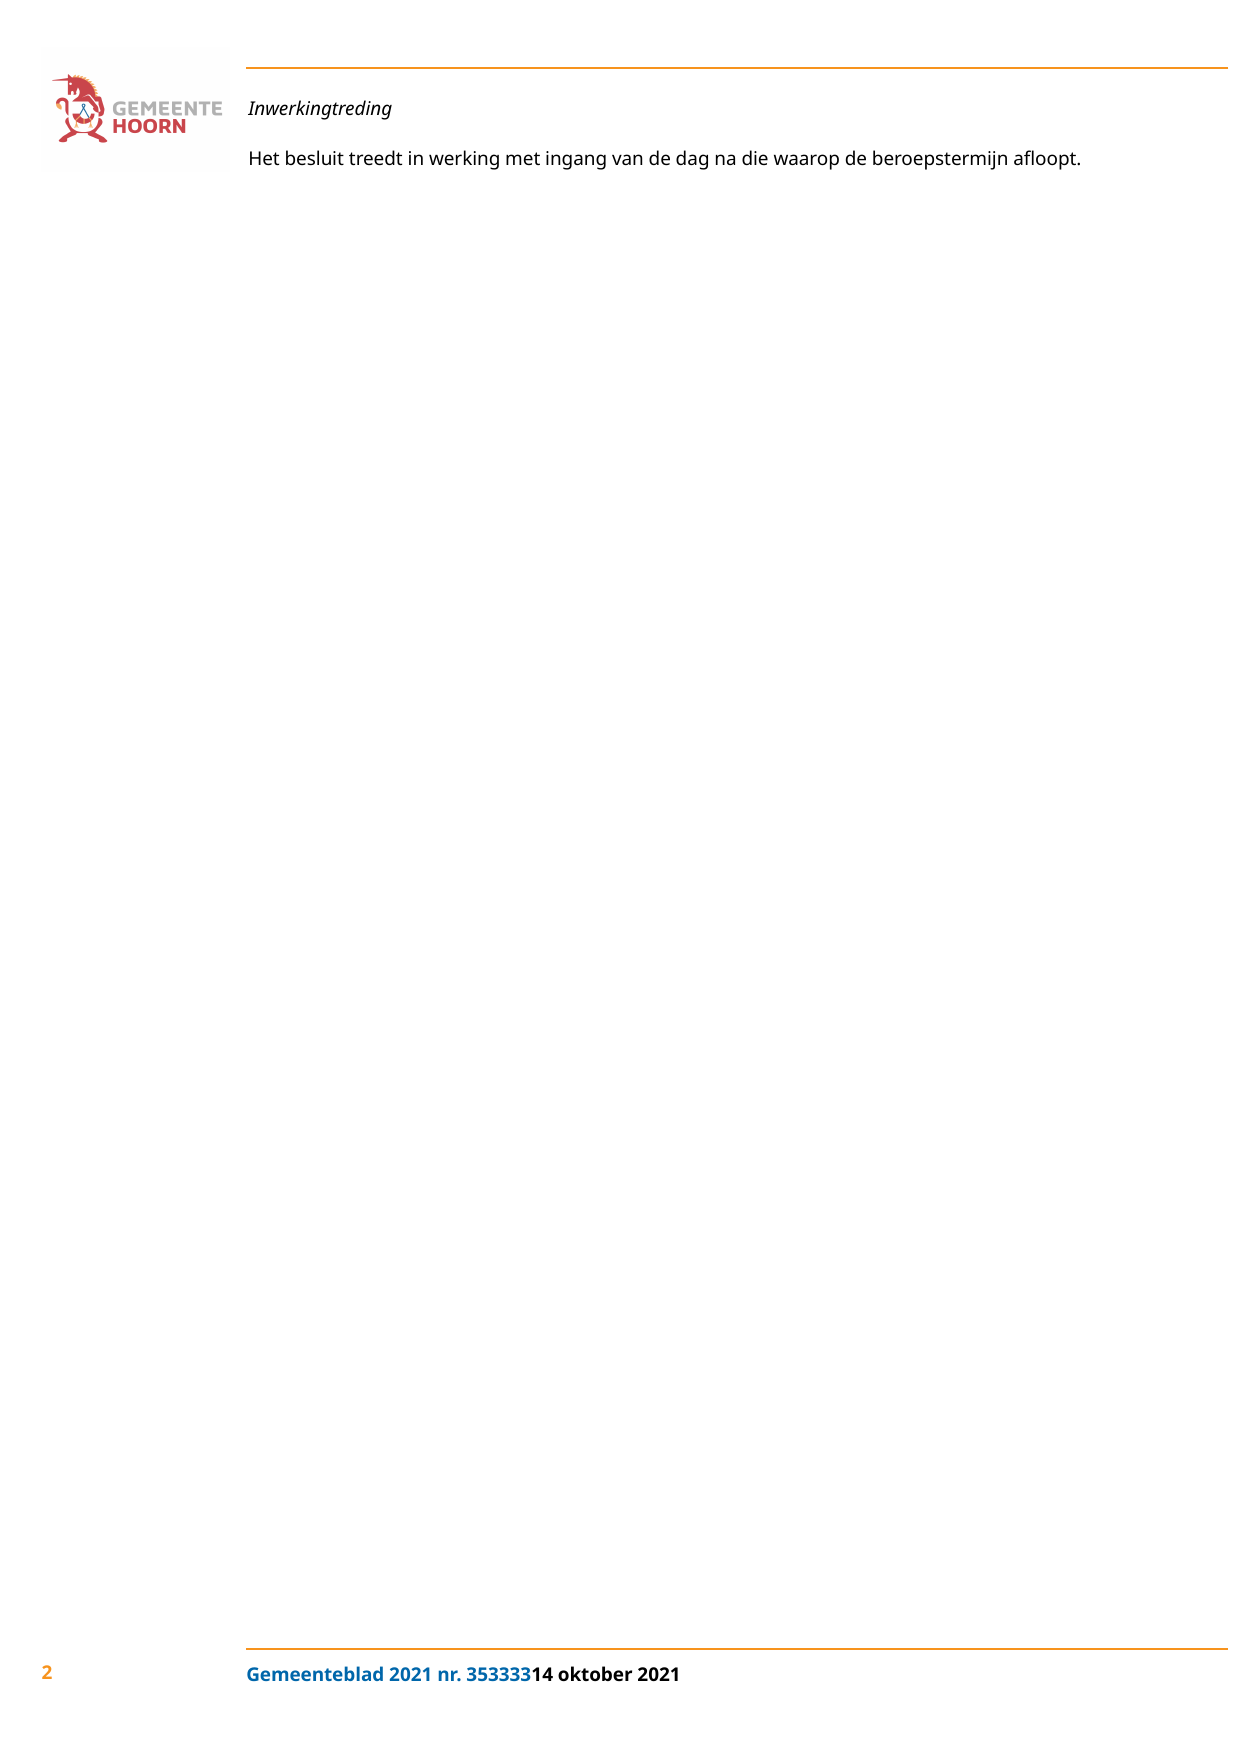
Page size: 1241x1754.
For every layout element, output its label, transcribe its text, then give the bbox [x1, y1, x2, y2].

text Het besluit treedt in werking met ingang van de dag na die waarop de beroepstermijn afloopt. [248, 145, 1152, 171]
picture [41, 47, 231, 172]
text Inwerkingtreding [248, 95, 1152, 121]
